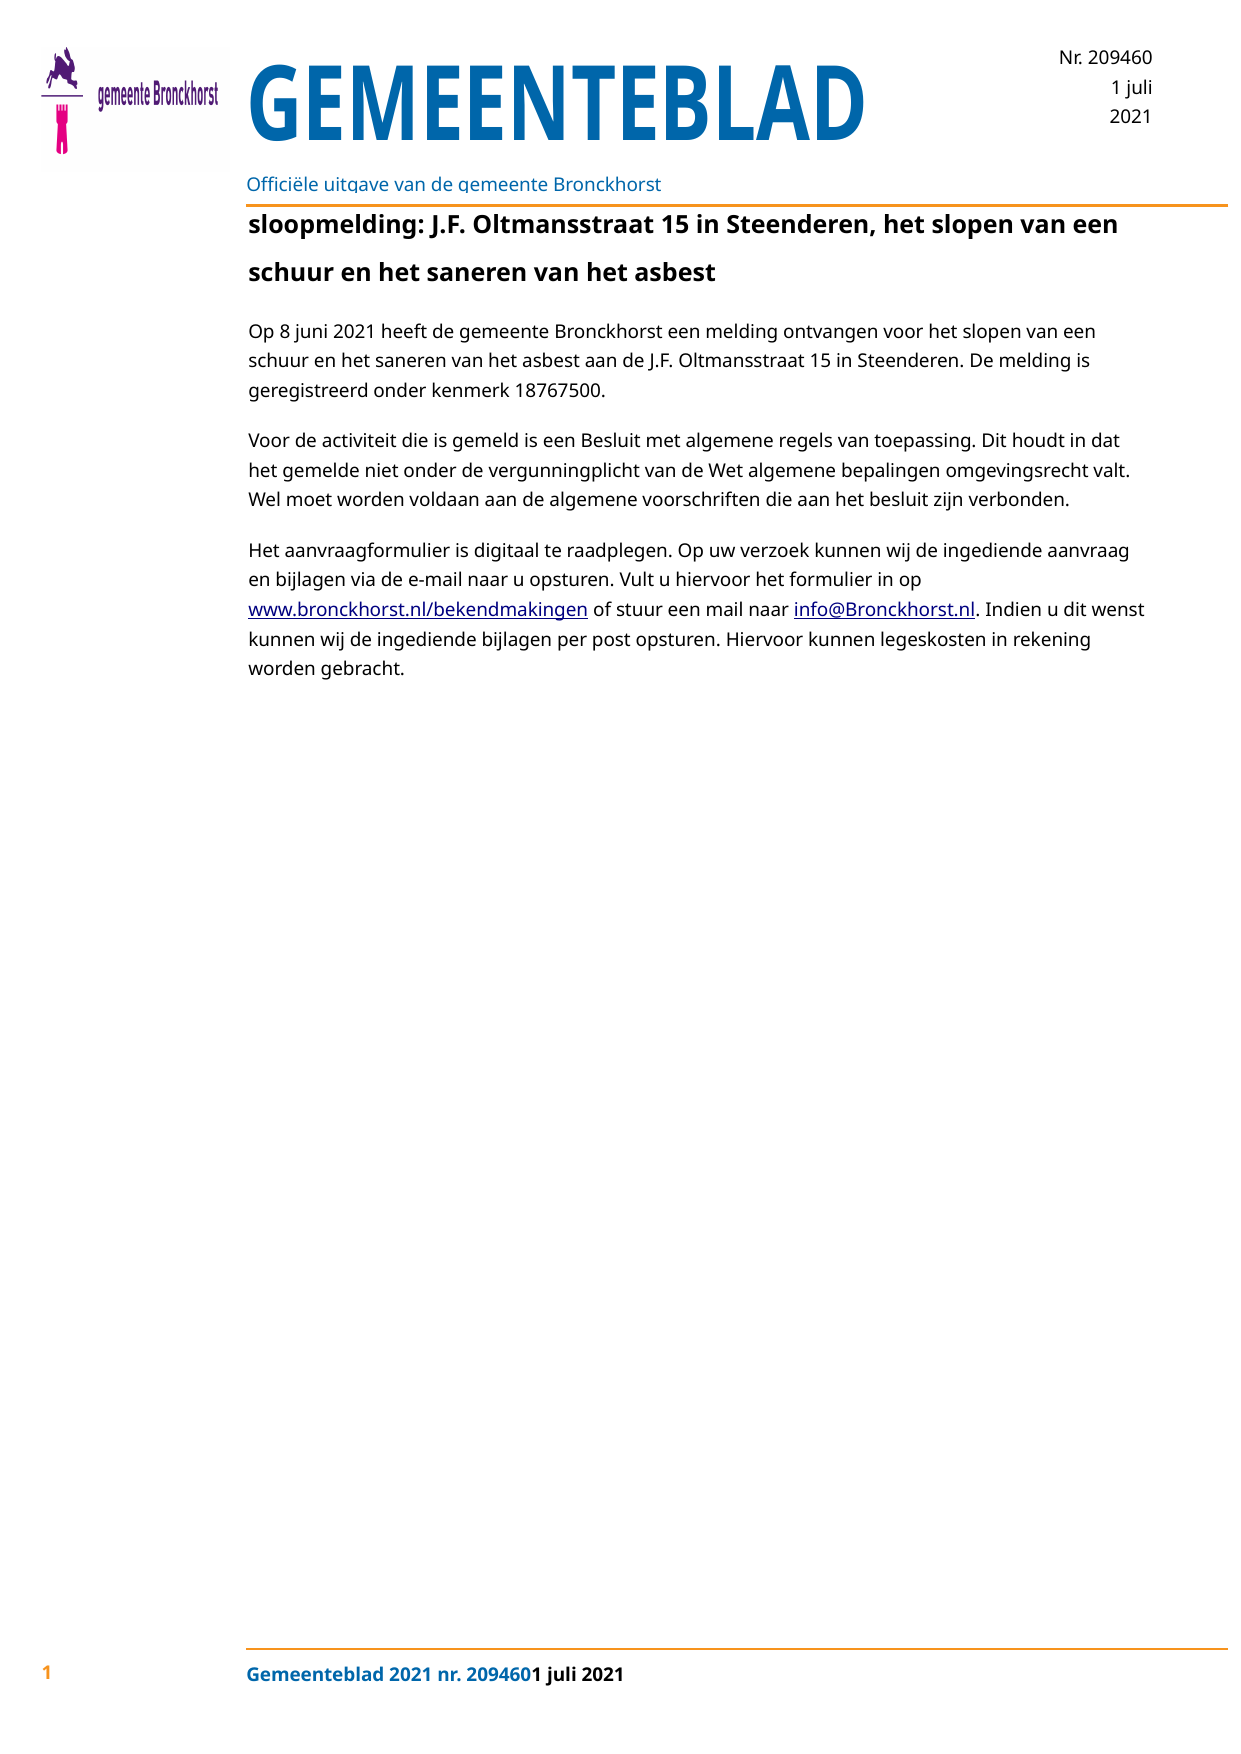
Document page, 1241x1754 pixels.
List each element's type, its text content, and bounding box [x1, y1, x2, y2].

text Voor de activiteit die is gemeld is een Besluit met algemene regels van toepassing. Dit houdt in dat het gemelde niet onder de vergunningplicht van de Wet algemene bepalingen omgevingsrecht valt. Wel moet worden voldaan aan de algemene voorschriften die aan het besluit zijn verbonden. [248, 427, 1152, 512]
picture [41, 47, 231, 172]
text sloopmelding: J.F. Oltmansstraat 15 in Steenderen, het slopen van een schuur en het saneren van het asbest [248, 207, 1152, 288]
text Op 8 juni 2021 heeft de gemeente Bronckhorst een melding ontvangen voor het slopen van een schuur en het saneren van het asbest aan de J.F. Oltmansstraat 15 in Steenderen. De melding is geregistreerd onder kenmerk 18767500. [248, 318, 1152, 403]
text Het aanvraagformulier is digitaal te raadplegen. Op uw verzoek kunnen wij de ingediende aanvraag en bijlagen via de e-mail naar u opsturen. Vult u hiervoor het formulier in op www.bronckhorst.nl/bekendmakingen of stuur een mail naar info@Bronckhorst.nl. Indien u dit wenst kunnen wij de ingediende bijlagen per post opsturen. Hiervoor kunnen legeskosten in rekening worden gebracht. [248, 537, 1152, 681]
